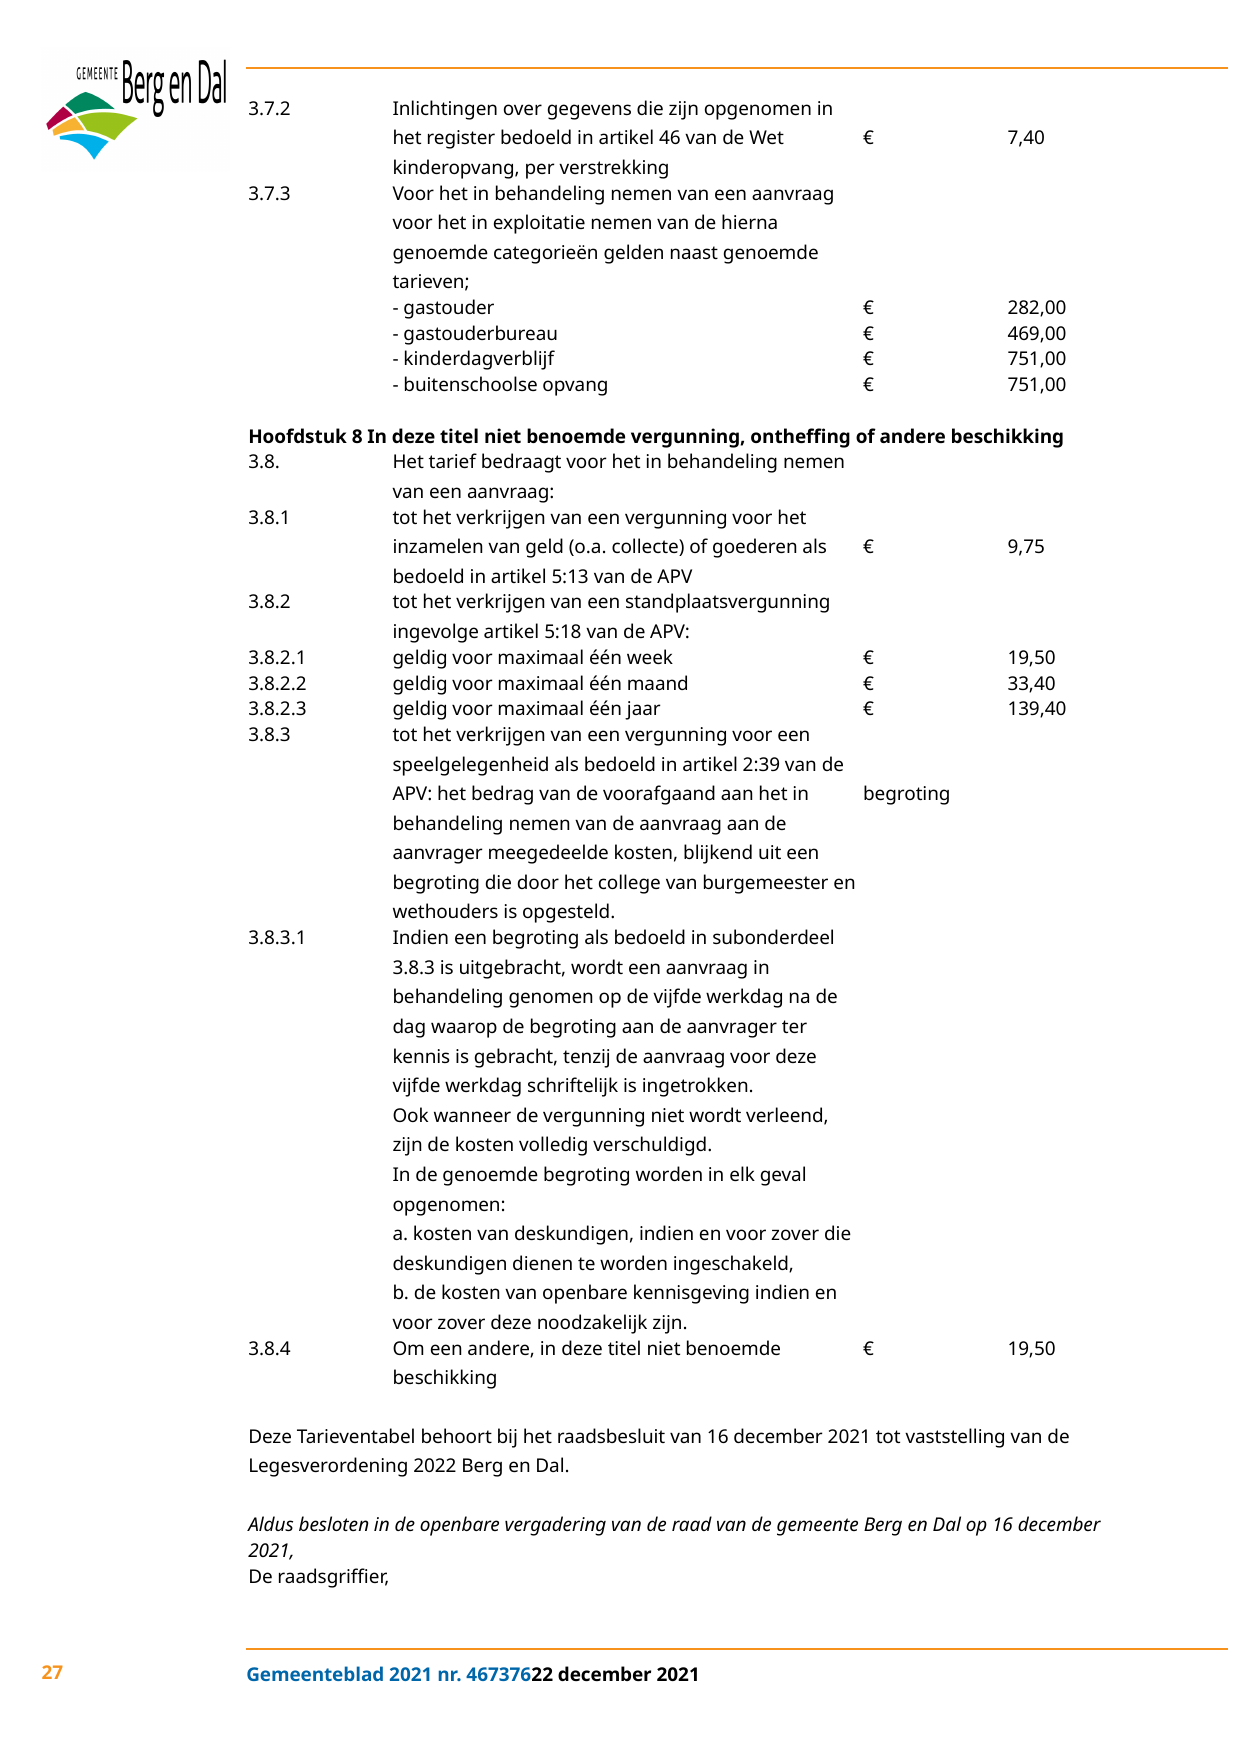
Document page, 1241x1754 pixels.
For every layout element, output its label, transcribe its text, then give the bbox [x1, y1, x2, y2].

table_cell [863, 589, 1007, 644]
table_cell Inlichtingen over gegevens die zijn opgenomen in het register bedoeld in artikel 46 van de Wet kinderopvang, per verstrekking [392, 95, 863, 180]
table_cell 9,75 [1007, 504, 1152, 589]
table_cell 751,00 [1007, 371, 1152, 397]
table_cell Het tarief bedraagt voor het in behandeling nemen van een aanvraag: [392, 449, 863, 504]
table_cell 139,40 [1007, 696, 1152, 721]
table_cell € [863, 95, 1007, 180]
table_cell [1007, 925, 1152, 1335]
table_cell 3.8.3 [248, 721, 392, 924]
table_cell Indien een begroting als bedoeld in subonderdeel 3.8.3 is uitgebracht, wordt een aanvraag in behandeling genomen op de vijfde werkdag na de dag waarop de begroting aan de aanvrager ter kennis is gebracht, tenzij de aanvraag voor deze vijfde werkdag schriftelijk is ingetrokken. Ook wanneer de vergunning niet wordt verleend, zijn de kosten volledig verschuldigd. In de genoemde begroting worden in elk geval opgenomen: a. kosten van deskundigen, indien en voor zover die deskundigen dienen te worden ingeschakeld, b. de kosten van openbare kennisgeving indien en voor zover deze noodzakelijk zijn. [392, 925, 863, 1335]
table_cell [248, 346, 392, 371]
table_cell 282,00 [1007, 294, 1152, 320]
table_cell - gastouderbureau [392, 320, 863, 346]
table_cell € [863, 320, 1007, 346]
table_cell - gastouder [392, 294, 863, 320]
table_cell [863, 449, 1007, 504]
table_cell - buitenschoolse opvang [392, 371, 863, 397]
table_cell 3.8.3.1 [248, 925, 392, 1335]
table_cell tot het verkrijgen van een vergunning voor het inzamelen van geld (o.a. collecte) of goederen als bedoeld in artikel 5:13 van de APV [392, 504, 863, 589]
table_cell € [863, 1335, 1007, 1390]
table_cell begroting [863, 721, 1152, 924]
table_cell [248, 294, 392, 320]
table_cell 3.8.2.1 [248, 644, 392, 670]
table_cell - kinderdagverblijf [392, 346, 863, 371]
table_cell 3.8.2 [248, 589, 392, 644]
table_cell [1007, 180, 1152, 294]
table_cell € [863, 644, 1007, 670]
text De raadsgriffier, [248, 1563, 1152, 1589]
table_cell [1007, 449, 1152, 504]
table_cell 33,40 [1007, 670, 1152, 696]
table_cell geldig voor maximaal één maand [392, 670, 863, 696]
text Aldus besloten in de openbare vergadering van de raad van de gemeente Berg en Dal op 16 december 2021, [248, 1512, 1152, 1563]
table_cell [863, 925, 1007, 1335]
table_cell tot het verkrijgen van een standplaatsvergunning ingevolge artikel 5:18 van de APV: [392, 589, 863, 644]
table_cell 19,50 [1007, 1335, 1152, 1390]
table_cell 751,00 [1007, 346, 1152, 371]
table_cell Voor het in behandeling nemen van een aanvraag voor het in exploitatie nemen van de hierna genoemde categorieën gelden naast genoemde tarieven; [392, 180, 863, 294]
table_cell geldig voor maximaal één week [392, 644, 863, 670]
table_cell 19,50 [1007, 644, 1152, 670]
table_cell € [863, 371, 1007, 397]
table_cell € [863, 504, 1007, 589]
table_cell tot het verkrijgen van een vergunning voor een speelgelegenheid als bedoeld in artikel 2:39 van de APV: het bedrag van de voorafgaand aan het in behandeling nemen van de aanvraag aan de aanvrager meegedeelde kosten, blijkend uit een begroting die door het college van burgemeester en wethouders is opgesteld. [392, 721, 863, 924]
table_cell [1007, 589, 1152, 644]
table_cell Om een andere, in deze titel niet benoemde beschikking [392, 1335, 863, 1390]
picture [41, 47, 231, 172]
table_cell 3.7.2 [248, 95, 392, 180]
text Deze Tarieventabel behoort bij het raadsbesluit van 16 december 2021 tot vaststelling van de Legesverordening 2022 Berg en Dal. [248, 1423, 1152, 1478]
table_cell [248, 320, 392, 346]
table_cell 7,40 [1007, 95, 1152, 180]
table_cell 3.8.2.3 [248, 696, 392, 721]
table_cell 3.7.3 [248, 180, 392, 294]
table_cell 469,00 [1007, 320, 1152, 346]
table_cell € [863, 696, 1007, 721]
table_cell 3.8. [248, 449, 392, 504]
table_cell 3.8.1 [248, 504, 392, 589]
table_cell 3.8.2.2 [248, 670, 392, 696]
table_cell [248, 371, 392, 397]
table_cell € [863, 346, 1007, 371]
table_cell [248, 397, 1152, 423]
table_cell Hoofdstuk 8 In deze titel niet benoemde vergunning, ontheffing of andere beschikking [248, 423, 1152, 448]
table_cell [863, 180, 1007, 294]
table_cell geldig voor maximaal één jaar [392, 696, 863, 721]
table_cell 3.8.4 [248, 1335, 392, 1390]
table_cell € [863, 294, 1007, 320]
table_cell € [863, 670, 1007, 696]
